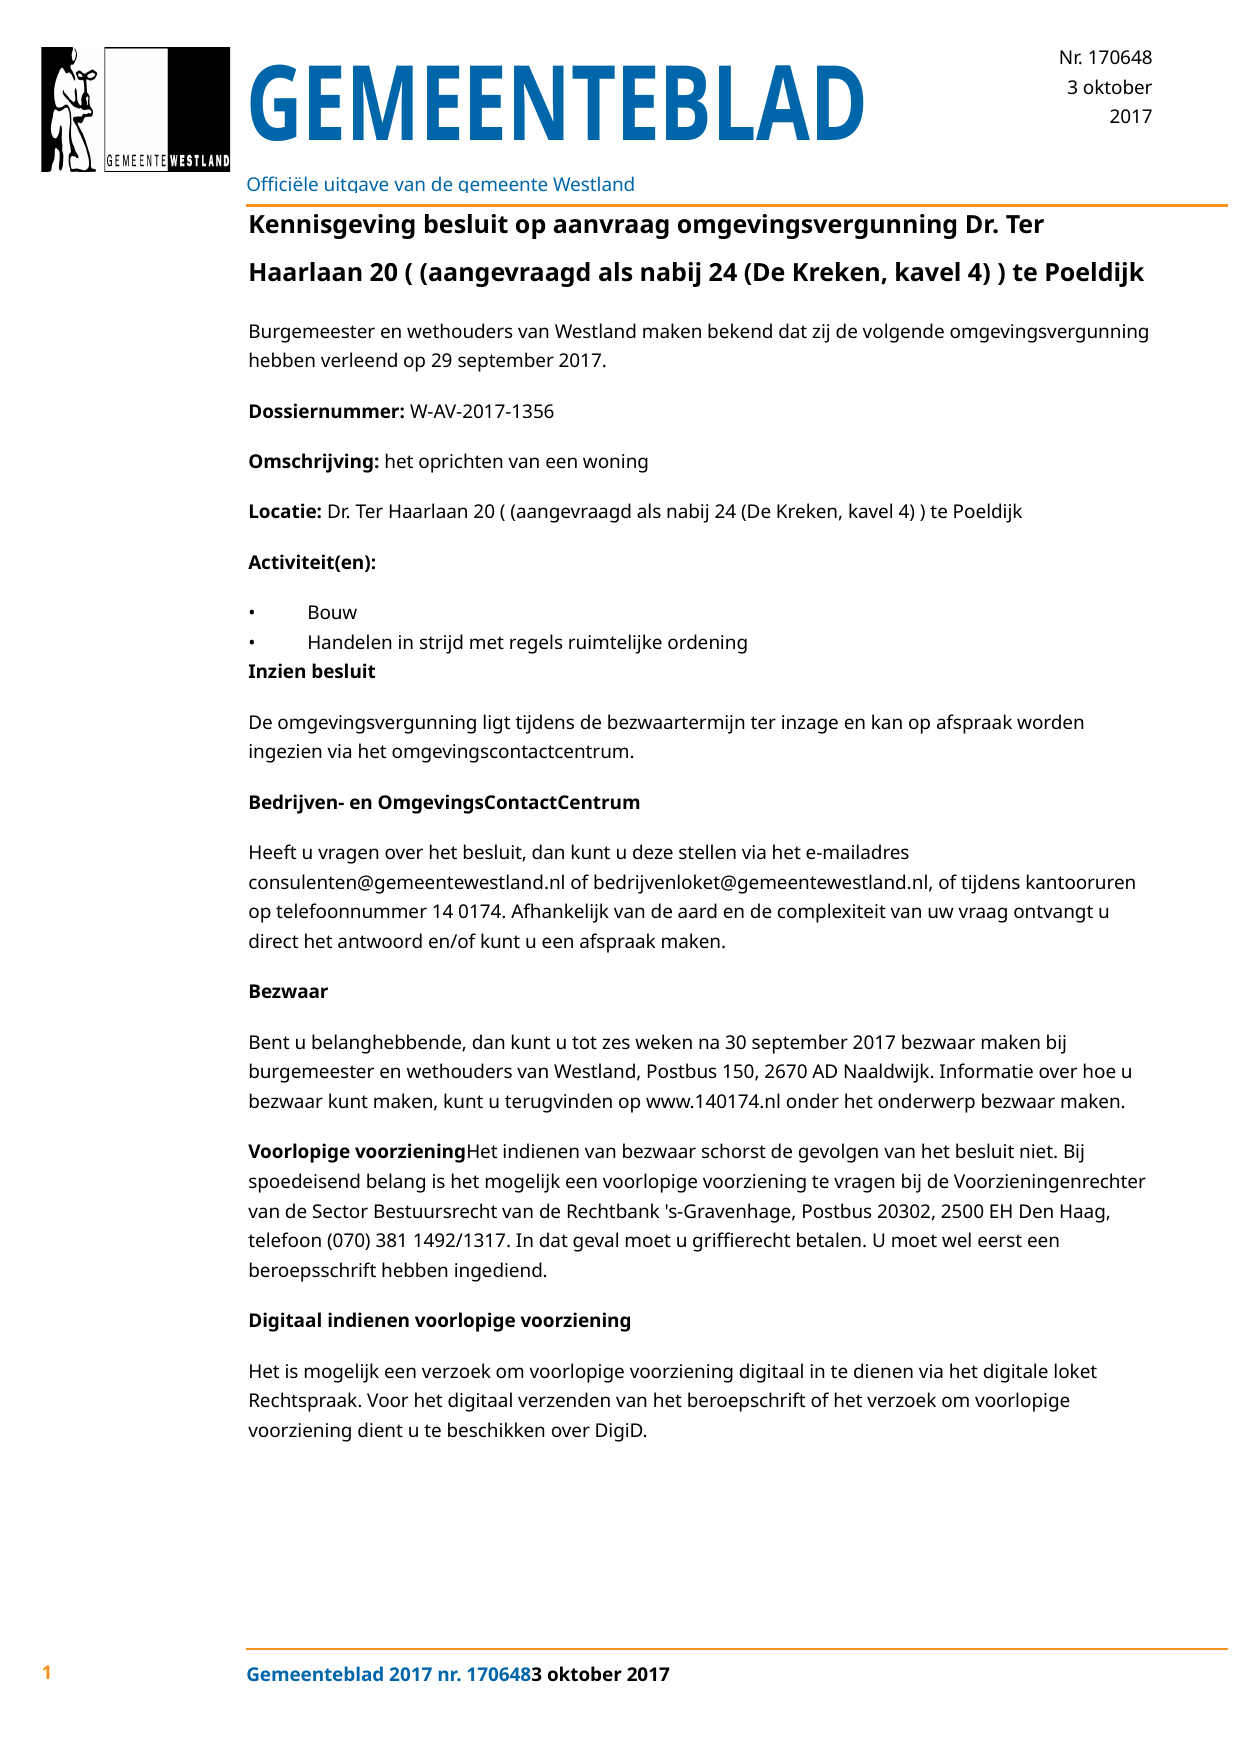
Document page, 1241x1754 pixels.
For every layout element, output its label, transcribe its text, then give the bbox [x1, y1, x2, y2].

list Bouw [248, 599, 1152, 625]
text Bedrijven- en OmgevingsContactCentrum [248, 789, 1152, 815]
text Dossiernummer: W-AV-2017-1356 [248, 398, 1152, 424]
list Handelen in strijd met regels ruimtelijke ordening [248, 629, 1152, 655]
text Locatie: Dr. Ter Haarlaan 20 ( (aangevraagd als nabij 24 (De Kreken, kavel 4) ) te Poeldijk [248, 499, 1152, 524]
picture [41, 47, 231, 172]
text De omgevingsvergunning ligt tijdens de bezwaartermijn ter inzage en kan op afspraak worden ingezien via het omgevingscontactcentrum. [248, 709, 1152, 764]
text Activiteit(en): [248, 549, 1152, 575]
text Heeft u vragen over het besluit, dan kunt u deze stellen via het e-mailadres consulenten@gemeentewestland.nl of bedrijvenloket@gemeentewestland.nl, of tijdens kantooruren op telefoonnummer 14 0174. Afhankelijk van de aard en de complexiteit van uw vraag ontvangt u direct het antwoord en/of kunt u een afspraak maken. [248, 839, 1152, 954]
text Bezwaar [248, 979, 1152, 1004]
text Burgemeester en wethouders van Westland maken bekend dat zij de volgende omgevingsvergunning hebben verleend op 29 september 2017. [248, 318, 1152, 373]
text Kennisgeving besluit op aanvraag omgevingsvergunning Dr. Ter Haarlaan 20 ( (aangevraagd als nabij 24 (De Kreken, kavel 4) ) te Poeldijk [248, 207, 1152, 288]
text Digitaal indienen voorlopige voorziening [248, 1307, 1152, 1333]
text Voorlopige voorzieningHet indienen van bezwaar schorst de gevolgen van het besluit niet. Bij spoedeisend belang is het mogelijk een voorlopige voorziening te vragen bij de Voorzieningenrechter van de Sector Bestuursrecht van de Rechtbank 's-Gravenhage, Postbus 20302, 2500 EH Den Haag, telefoon (070) 381 1492/1317. In dat geval moet u griffierecht betalen. U moet wel eerst een beroepsschrift hebben ingediend. [248, 1139, 1152, 1283]
text Bent u belanghebbende, dan kunt u tot zes weken na 30 september 2017 bezwaar maken bij burgemeester en wethouders van Westland, Postbus 150, 2670 AD Naaldwijk. Informatie over hoe u bezwaar kunt maken, kunt u terugvinden op www.140174.nl onder het onderwerp bezwaar maken. [248, 1029, 1152, 1114]
text Het is mogelijk een verzoek om voorlopige voorziening digitaal in te dienen via het digitale loket Rechtspraak. Voor het digitaal verzenden van het beroepschrift of het verzoek om voorlopige voorziening dient u te beschikken over DigiD. [248, 1358, 1152, 1443]
text Inzien besluit [248, 659, 1152, 684]
text Omschrijving: het oprichten van een woning [248, 448, 1152, 474]
